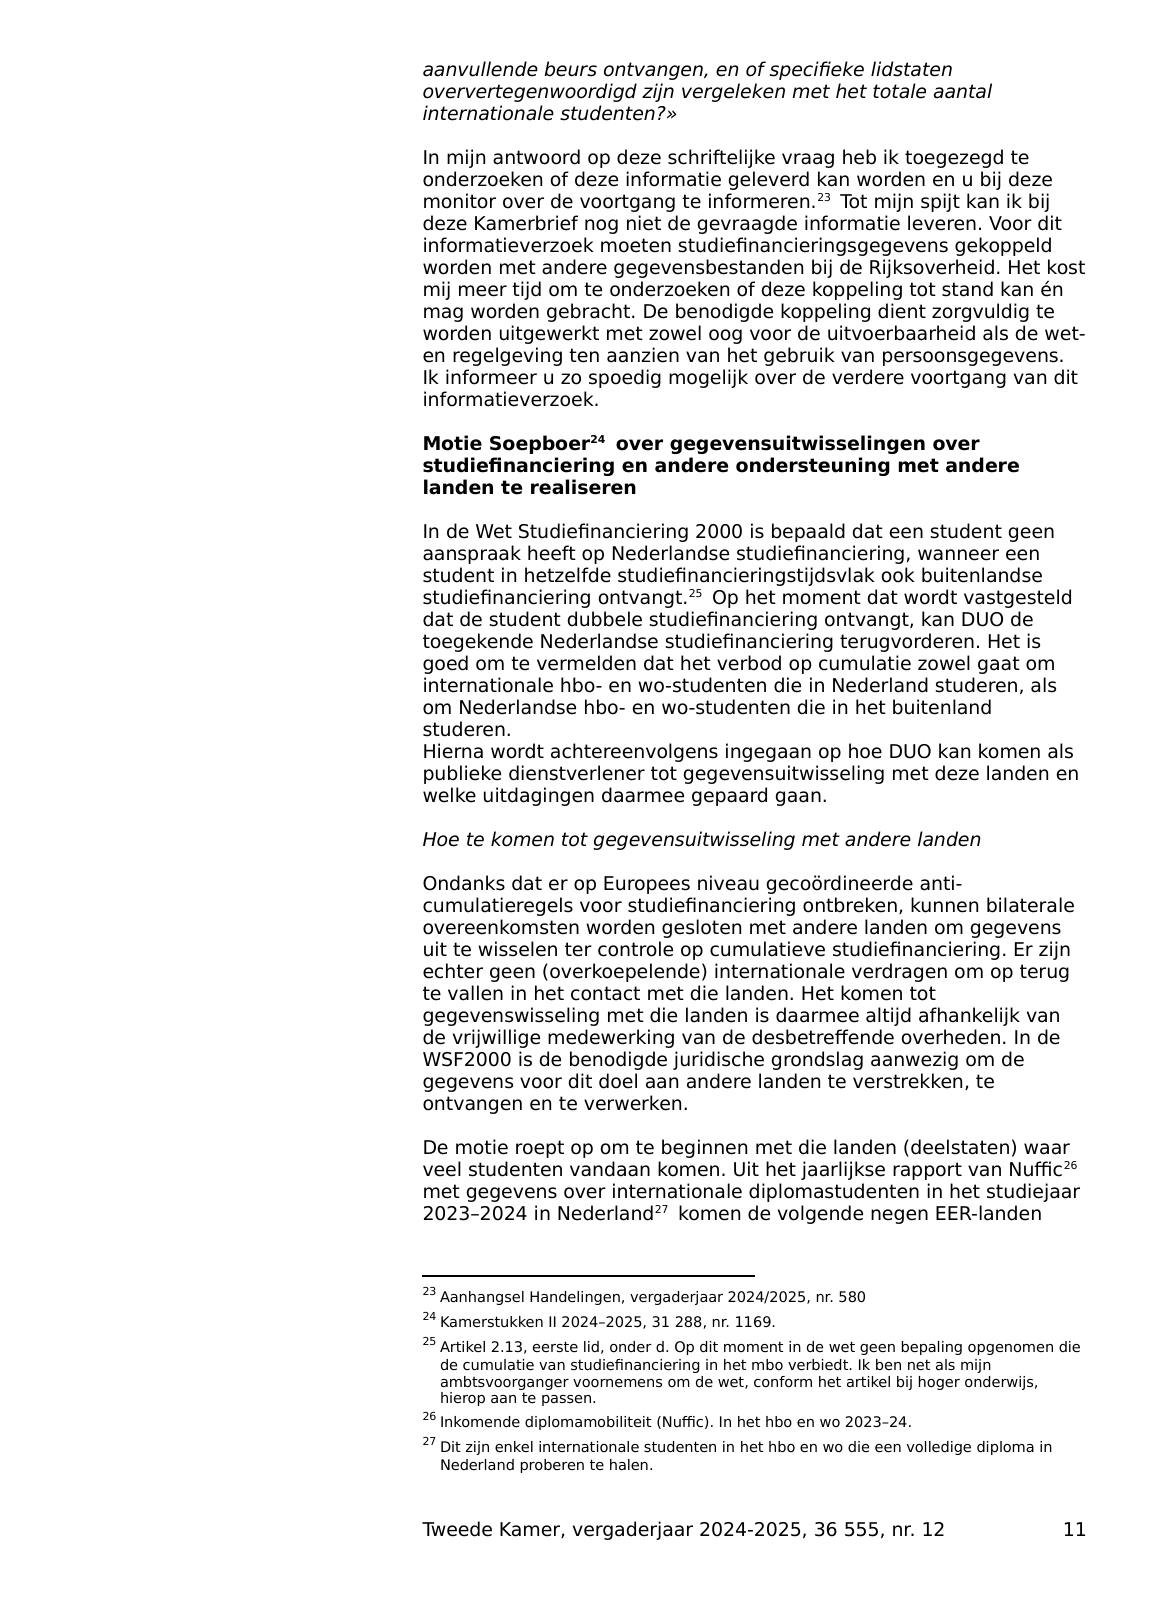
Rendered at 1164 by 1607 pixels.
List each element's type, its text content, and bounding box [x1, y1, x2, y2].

text Inkomende diplomamobiliteit (Nuffic). In het hbo en wo 2023–24. [422, 1410, 1087, 1432]
text aanvullende beurs ontvangen, en of specifieke lidstaten oververtegenwoordigd zijn vergeleken met het totale aantal internationale studenten?» [422, 59, 1087, 125]
text Aanhangsel Handelingen, vergaderjaar 2024/2025, nr. 580 [422, 1285, 1087, 1307]
subtitle Hoe te komen tot gegevensuitwisseling met andere landen [422, 829, 1087, 851]
text In de Wet Studiefinanciering 2000 is bepaald dat een student geen aanspraak heeft op Nederlandse studiefinanciering, wanneer een student in hetzelfde studiefinancieringstijdsvlak ook buitenlandse studiefinanciering ontvangt. Op het moment dat wordt vastgesteld dat de student dubbele studiefinanciering ontvangt, kan DUO de toegekende Nederlandse studiefinanciering terugvorderen. Het is goed om te vermelden dat het verbod op cumulatie zowel gaat om internationale hbo- en wo-studenten die in Nederland studeren, als om Nederlandse hbo- en wo-studenten die in het buitenland studeren. [422, 521, 1087, 741]
text Dit zijn enkel internationale studenten in het hbo en wo die een volledige diploma in Nederland proberen te halen. [422, 1435, 1087, 1474]
text De motie roept op om te beginnen met die landen (deelstaten) waar veel studenten vandaan komen. Uit het jaarlijkse rapport van Nuffic met gegevens over internationale diplomastudenten in het studiejaar 2023–2024 in Nederland komen de volgende negen EER-landen [422, 1137, 1087, 1225]
subtitle Motie Soepboer over gegevensuitwisselingen over studiefinanciering en andere ondersteuning met andere landen te realiseren [422, 433, 1087, 499]
text Artikel 2.13, eerste lid, onder d. Op dit moment in de wet geen bepaling opgenomen die de cumulatie van studiefinanciering in het mbo verbiedt. Ik ben net als mijn ambtsvoorganger voornemens om de wet, conform het artikel bij hoger onderwijs, hierop aan te passen. [422, 1335, 1087, 1407]
text Kamerstukken II 2024–2025, 31 288, nr. 1169. [422, 1310, 1087, 1332]
text In mijn antwoord op deze schriftelijke vraag heb ik toegezegd te onderzoeken of deze informatie geleverd kan worden en u bij deze monitor over de voortgang te informeren. Tot mijn spijt kan ik bij deze Kamerbrief nog niet de gevraagde informatie leveren. Voor dit informatieverzoek moeten studiefinancieringsgegevens gekoppeld worden met andere gegevensbestanden bij de Rijksoverheid. Het kost mij meer tijd om te onderzoeken of deze koppeling tot stand kan én mag worden gebracht. De benodigde koppeling dient zorgvuldig te worden uitgewerkt met zowel oog voor de uitvoerbaarheid als de wet- en regelgeving ten aanzien van het gebruik van persoonsgegevens. Ik informeer u zo spoedig mogelijk over de verdere voortgang van dit informatieverzoek. [422, 147, 1087, 411]
text Hierna wordt achtereenvolgens ingegaan op hoe DUO kan komen als publieke dienstverlener tot gegevensuitwisseling met deze landen en welke uitdagingen daarmee gepaard gaan. [422, 741, 1087, 807]
text Ondanks dat er op Europees niveau gecoördineerde anti-cumulatieregels voor studiefinanciering ontbreken, kunnen bilaterale overeenkomsten worden gesloten met andere landen om gegevens uit te wisselen ter controle op cumulatieve studiefinanciering. Er zijn echter geen (overkoepelende) internationale verdragen om op terug te vallen in het contact met die landen. Het komen tot gegevenswisseling met die landen is daarmee altijd afhankelijk van de vrijwillige medewerking van de desbetreffende overheden. In de WSF2000 is de benodigde juridische grondslag aanwezig om de gegevens voor dit doel aan andere landen te verstrekken, te ontvangen en te verwerken. [422, 873, 1087, 1115]
